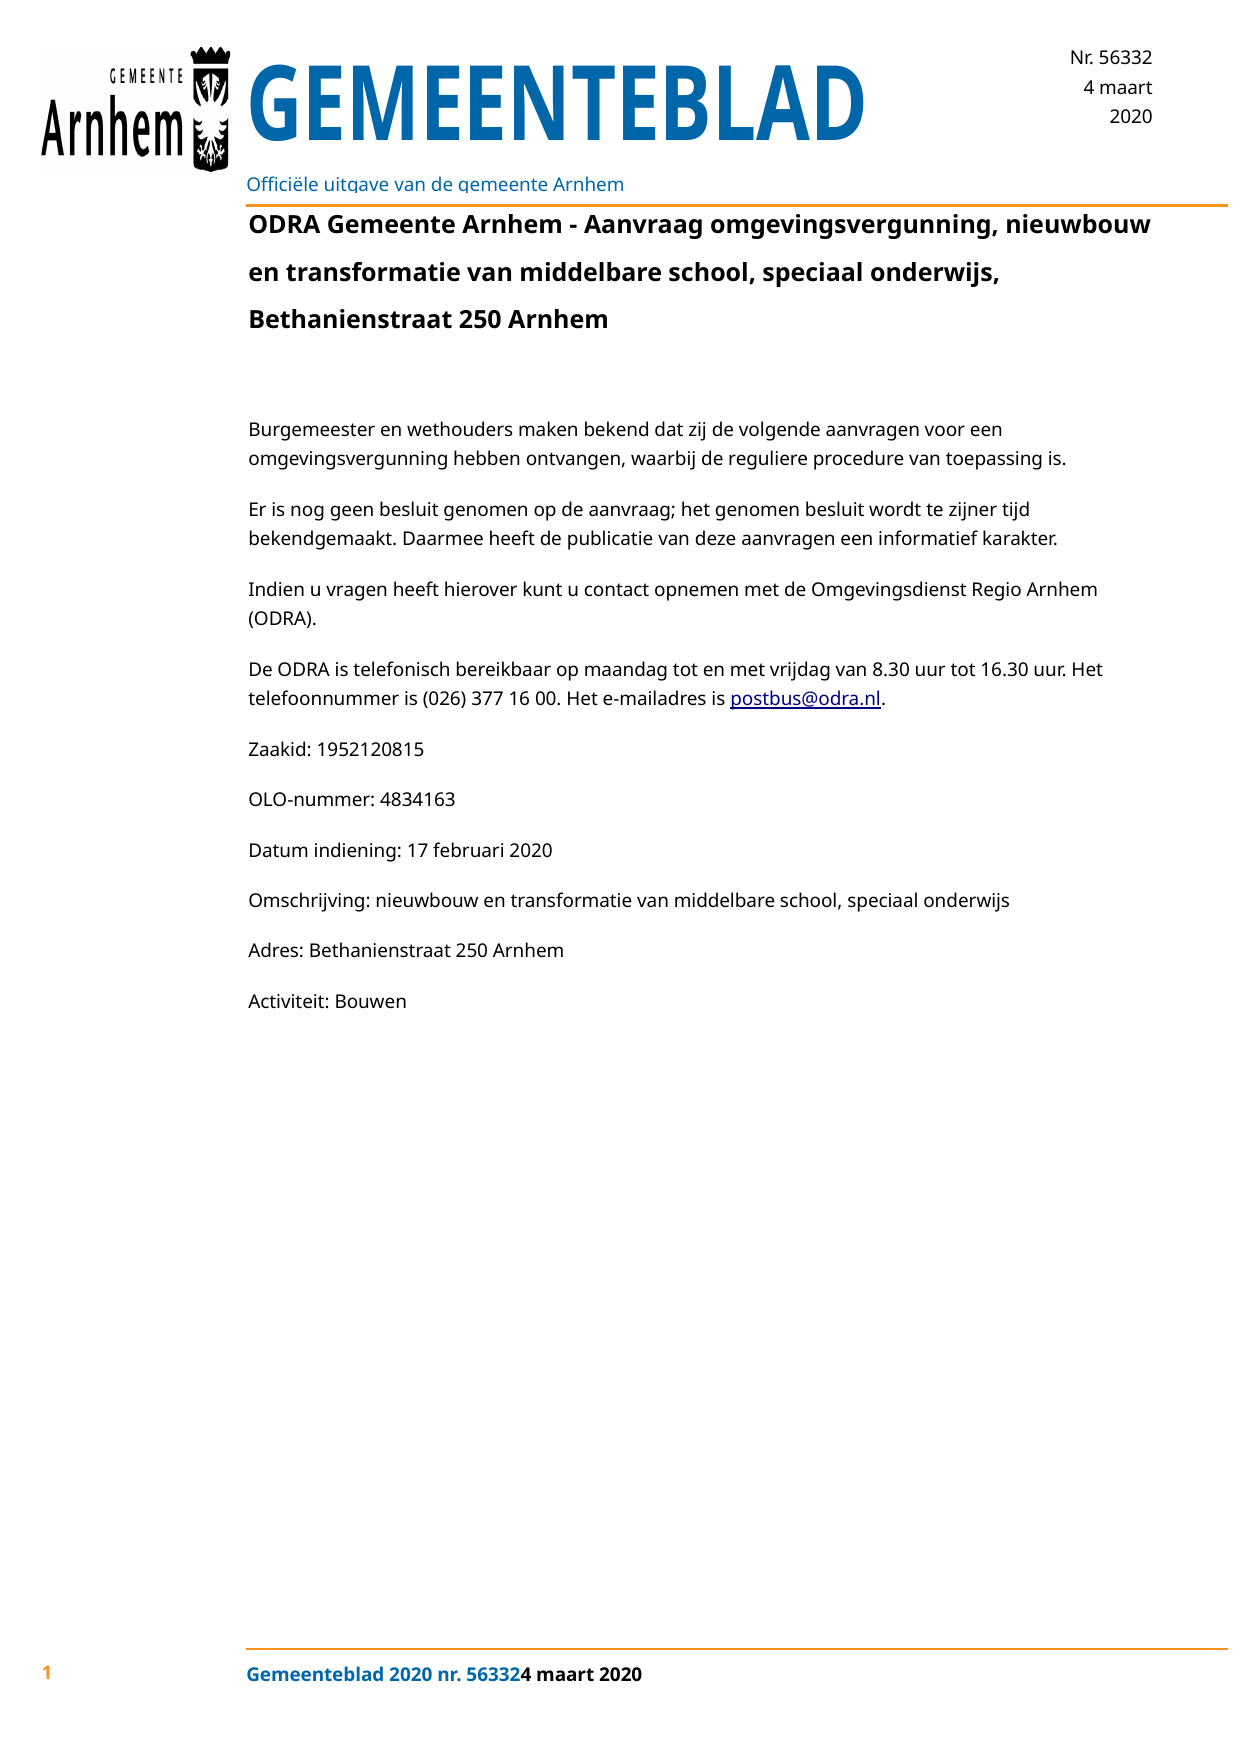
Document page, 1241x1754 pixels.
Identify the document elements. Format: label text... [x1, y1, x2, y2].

text De ODRA is telefonisch bereikbaar op maandag tot en met vrijdag van 8.30 uur tot 16.30 uur. Het telefoonnummer is (026) 377 16 00. Het e-mailadres is postbus@odra.nl. [248, 656, 1152, 711]
picture [41, 47, 231, 172]
text OLO-nummer: 4834163 [248, 786, 1152, 812]
text Indien u vragen heeft hierover kunt u contact opnemen met de Omgevingsdienst Regio Arnhem (ODRA). [248, 576, 1152, 631]
text Omschrijving: nieuwbouw en transformatie van middelbare school, speciaal onderwijs [248, 887, 1152, 913]
text Adres: Bethanienstraat 250 Arnhem [248, 938, 1152, 963]
text Burgemeester en wethouders maken bekend dat zij de volgende aanvragen voor een omgevingsvergunning hebben ontvangen, waarbij de reguliere procedure van toepassing is. [248, 416, 1152, 471]
text Activiteit: Bouwen [248, 988, 1152, 1014]
text Datum indiening: 17 februari 2020 [248, 837, 1152, 862]
text ODRA Gemeente Arnhem - Aanvraag omgevingsvergunning, nieuwbouw en transformatie van middelbare school, speciaal onderwijs, Bethanienstraat 250 Arnhem [248, 207, 1152, 336]
text Zaakid: 1952120815 [248, 736, 1152, 762]
text Er is nog geen besluit genomen op de aanvraag; het genomen besluit wordt te zijner tijd bekendgemaakt. Daarmee heeft de publicatie van deze aanvragen een informatief karakter. [248, 496, 1152, 551]
